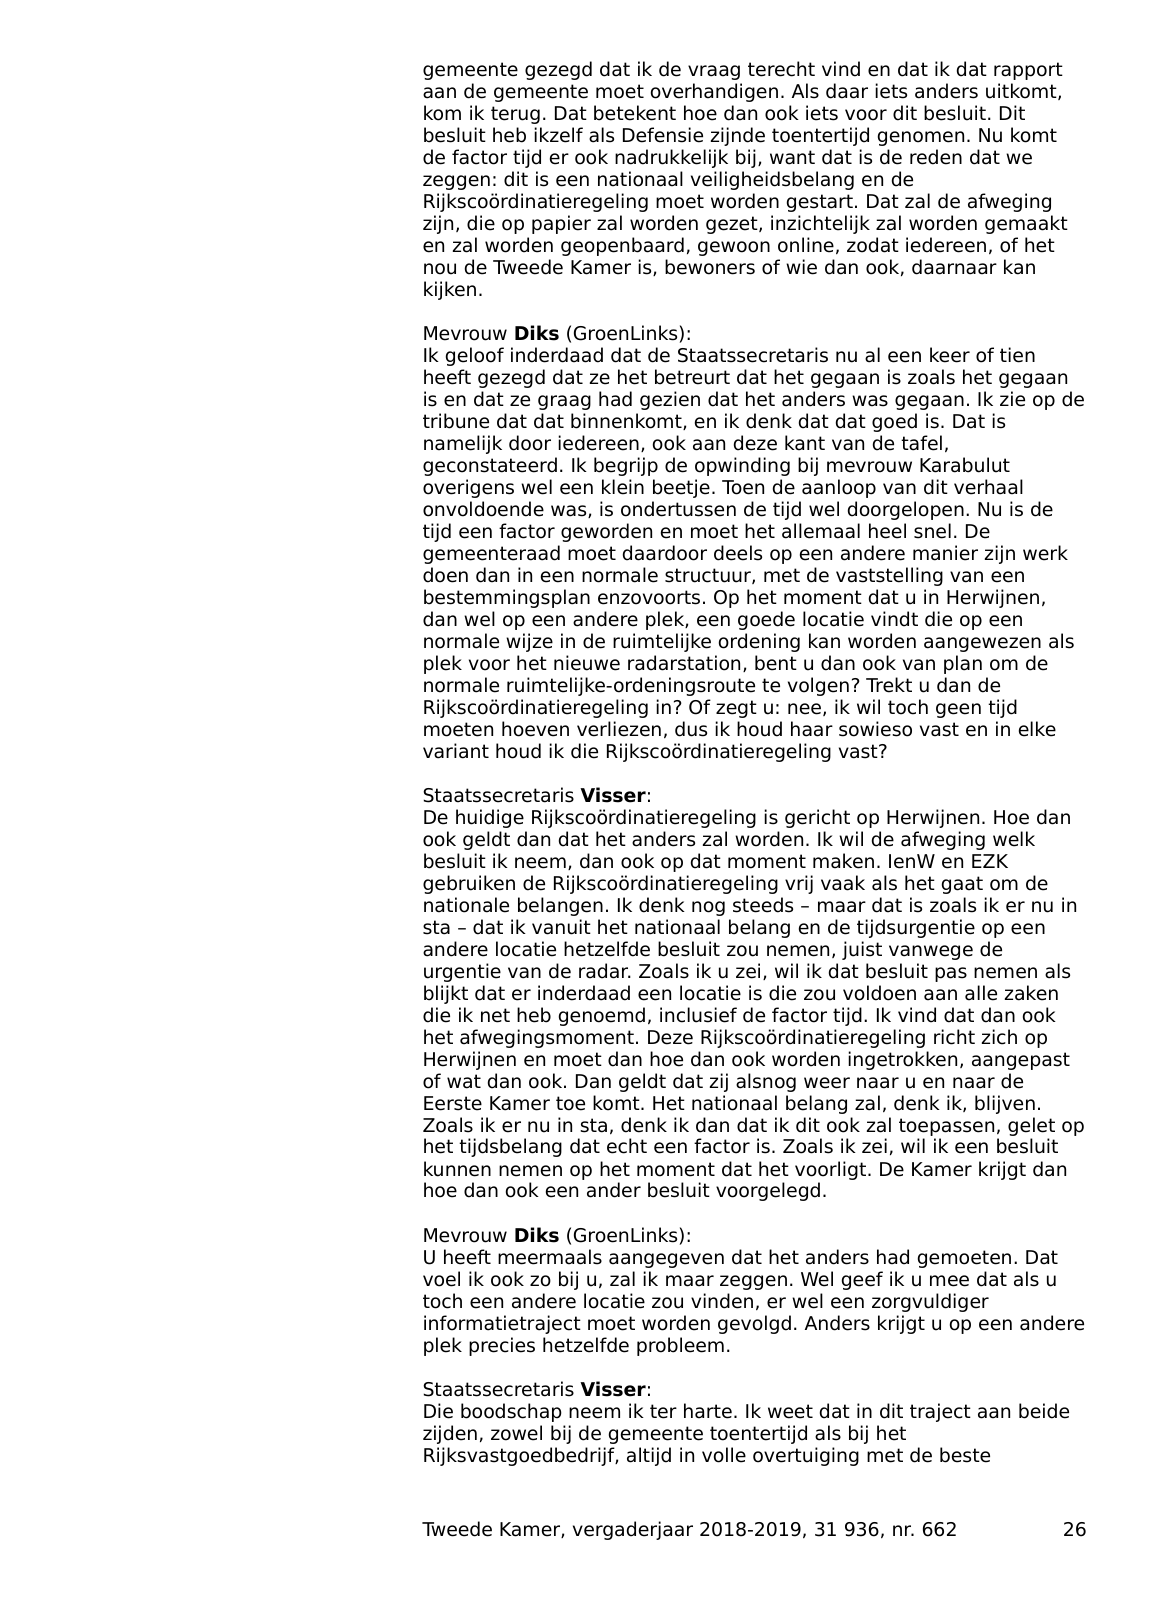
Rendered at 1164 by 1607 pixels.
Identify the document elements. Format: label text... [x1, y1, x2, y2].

text gemeente gezegd dat ik de vraag terecht vind en dat ik dat rapport aan de gemeente moet overhandigen. Als daar iets anders uitkomt, kom ik terug. Dat betekent hoe dan ook iets voor dit besluit. Dit besluit heb ikzelf als Defensie zijnde toentertijd genomen. Nu komt de factor tijd er ook nadrukkelijk bij, want dat is de reden dat we zeggen: dit is een nationaal veiligheidsbelang en de Rijkscoördinatieregeling moet worden gestart. Dat zal de afweging zijn, die op papier zal worden gezet, inzichtelijk zal worden gemaakt en zal worden geopenbaard, gewoon online, zodat iedereen, of het nou de Tweede Kamer is, bewoners of wie dan ook, daarnaar kan kijken. [422, 59, 1087, 301]
text Die boodschap neem ik ter harte. Ik weet dat in dit traject aan beide zijden, zowel bij de gemeente toentertijd als bij het Rijksvastgoedbedrijf, altijd in volle overtuiging met de beste [422, 1401, 1087, 1467]
text Mevrouw Diks (GroenLinks): [422, 1224, 1087, 1247]
text Mevrouw Diks (GroenLinks): [422, 323, 1087, 345]
text De huidige Rijkscoördinatieregeling is gericht op Herwijnen. Hoe dan ook geldt dan dat het anders zal worden. Ik wil de afweging welk besluit ik neem, dan ook op dat moment maken. IenW en EZK gebruiken de Rijkscoördinatieregeling vrij vaak als het gaat om de nationale belangen. Ik denk nog steeds – maar dat is zoals ik er nu in sta – dat ik vanuit het nationaal belang en de tijdsurgentie op een andere locatie hetzelfde besluit zou nemen, juist vanwege de urgentie van de radar. Zoals ik u zei, wil ik dat besluit pas nemen als blijkt dat er inderdaad een locatie is die zou voldoen aan alle zaken die ik net heb genoemd, inclusief de factor tijd. Ik vind dat dan ook het afwegingsmoment. Deze Rijkscoördinatieregeling richt zich op Herwijnen en moet dan hoe dan ook worden ingetrokken, aangepast of wat dan ook. Dan geldt dat zij alsnog weer naar u en naar de Eerste Kamer toe komt. Het nationaal belang zal, denk ik, blijven. Zoals ik er nu in sta, denk ik dan dat ik dit ook zal toepassen, gelet op het tijdsbelang dat echt een factor is. Zoals ik zei, wil ik een besluit kunnen nemen op het moment dat het voorligt. De Kamer krijgt dan hoe dan ook een ander besluit voorgelegd. [422, 807, 1087, 1202]
text Staatssecretaris Visser: [422, 1379, 1087, 1401]
text Staatssecretaris Visser: [422, 785, 1087, 807]
text U heeft meermaals aangegeven dat het anders had gemoeten. Dat voel ik ook zo bij u, zal ik maar zeggen. Wel geef ik u mee dat als u toch een andere locatie zou vinden, er wel een zorgvuldiger informatietraject moet worden gevolgd. Anders krijgt u op een andere plek precies hetzelfde probleem. [422, 1247, 1087, 1356]
text Ik geloof inderdaad dat de Staatssecretaris nu al een keer of tien heeft gezegd dat ze het betreurt dat het gegaan is zoals het gegaan is en dat ze graag had gezien dat het anders was gegaan. Ik zie op de tribune dat dat binnenkomt, en ik denk dat dat goed is. Dat is namelijk door iedereen, ook aan deze kant van de tafel, geconstateerd. Ik begrijp de opwinding bij mevrouw Karabulut overigens wel een klein beetje. Toen de aanloop van dit verhaal onvoldoende was, is ondertussen de tijd wel doorgelopen. Nu is de tijd een factor geworden en moet het allemaal heel snel. De gemeenteraad moet daardoor deels op een andere manier zijn werk doen dan in een normale structuur, met de vaststelling van een bestemmingsplan enzovoorts. Op het moment dat u in Herwijnen, dan wel op een andere plek, een goede locatie vindt die op een normale wijze in de ruimtelijke ordening kan worden aangewezen als plek voor het nieuwe radarstation, bent u dan ook van plan om de normale ruimtelijke-ordeningsroute te volgen? Trekt u dan de Rijkscoördinatieregeling in? Of zegt u: nee, ik wil toch geen tijd moeten hoeven verliezen, dus ik houd haar sowieso vast en in elke variant houd ik die Rijkscoördinatieregeling vast? [422, 345, 1087, 763]
